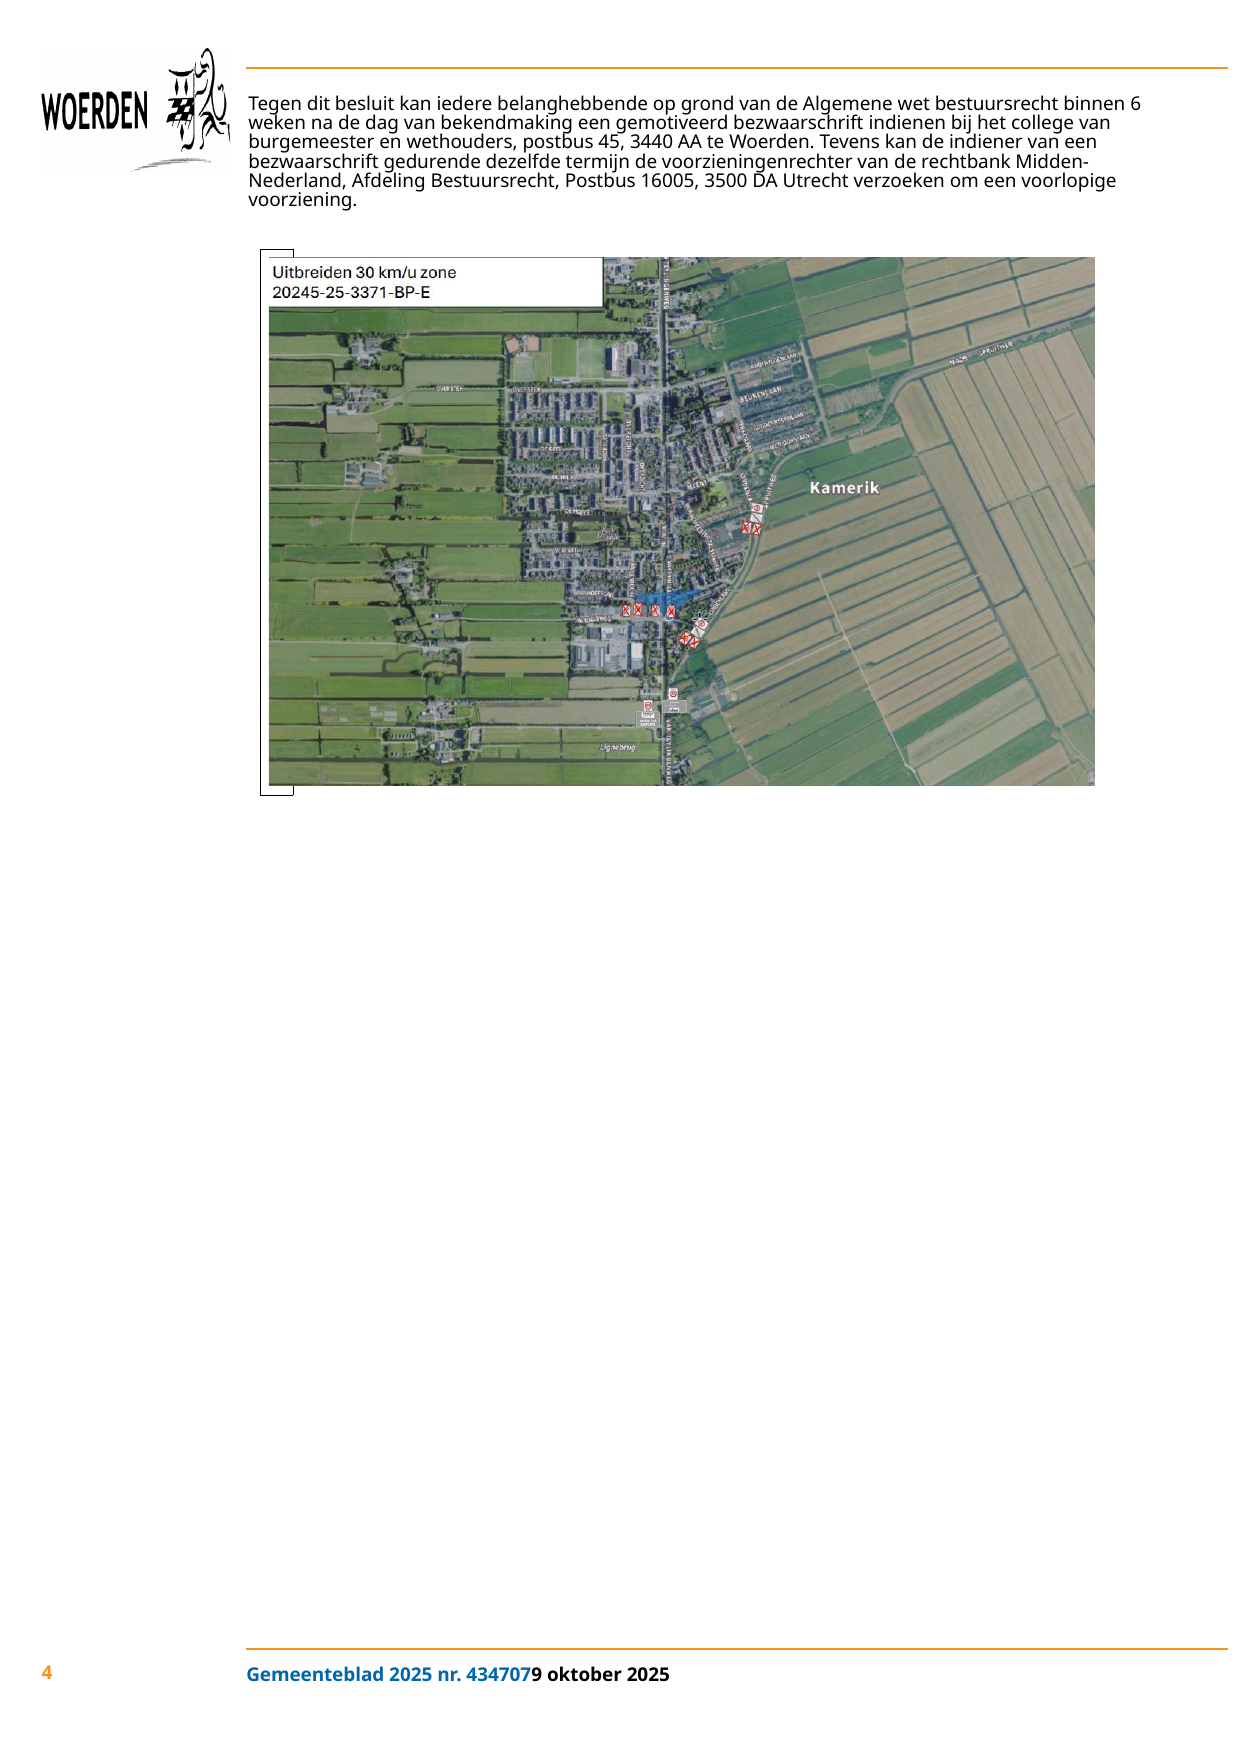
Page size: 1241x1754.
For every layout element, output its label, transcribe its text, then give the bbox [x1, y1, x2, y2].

text Tegen dit besluit kan iedere belanghebbende op grond van de Algemene wet bestuursrecht binnen 6 weken na de dag van bekendmaking een gemotiveerd bezwaarschrift indienen bij het college van burgemeester en wethouders, postbus 45, 3440 AA te Woerden. Tevens kan de indiener van een bezwaarschrift gedurende dezelfde termijn de voorzieningenrechter van de rechtbank Midden-Nederland, Afdeling Bestuursrecht, Postbus 16005, 3500 DA Utrecht verzoeken om een voorlopige voorziening. [248, 95, 1152, 211]
picture [268, 257, 1095, 786]
picture [41, 47, 231, 172]
